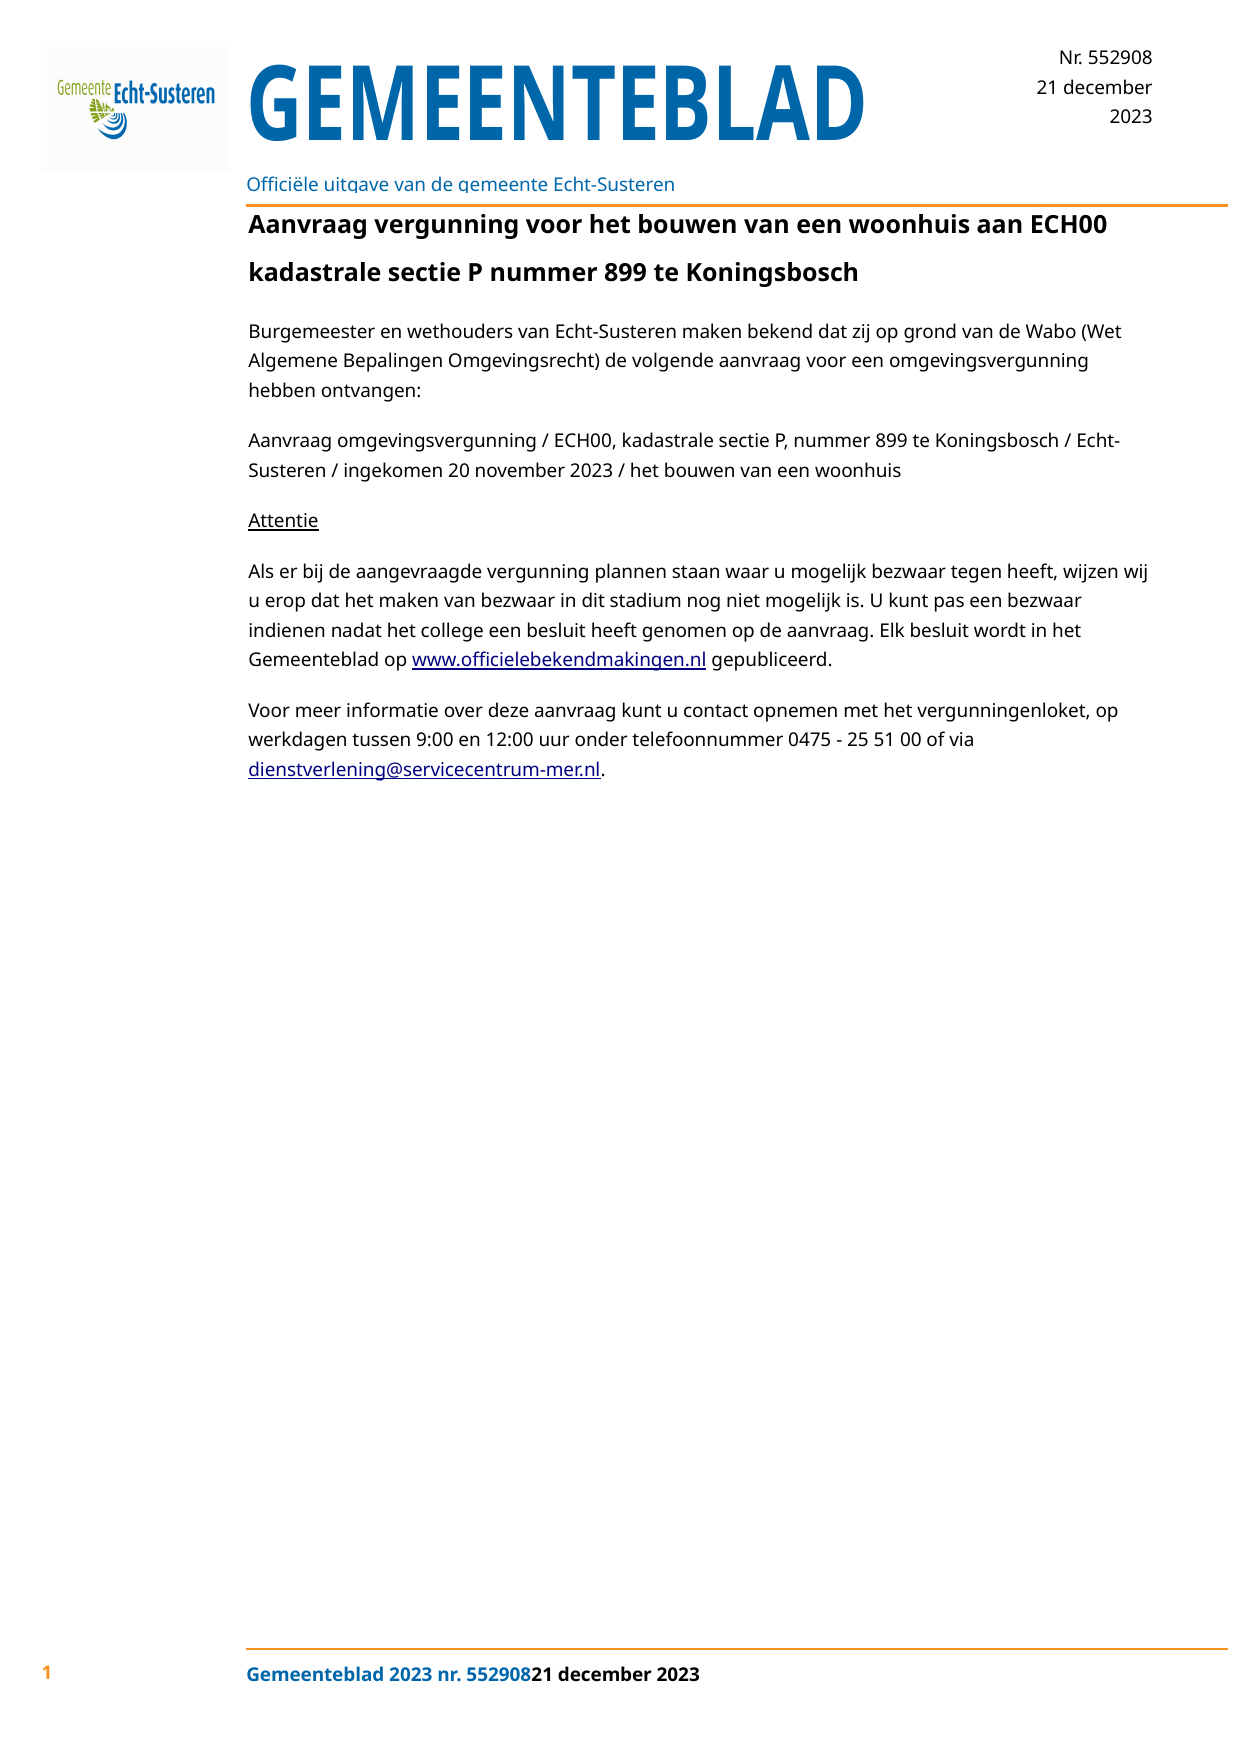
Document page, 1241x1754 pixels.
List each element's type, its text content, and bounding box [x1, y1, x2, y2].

picture [41, 47, 231, 172]
text Aanvraag omgevingsvergunning / ECH00, kadastrale sectie P, nummer 899 te Koningsbosch / Echt-Susteren / ingekomen 20 november 2023 / het bouwen van een woonhuis [248, 427, 1152, 483]
text Attentie [248, 507, 1152, 533]
text Als er bij de aangevraagde vergunning plannen staan waar u mogelijk bezwaar tegen heeft, wijzen wij u erop dat het maken van bezwaar in dit stadium nog niet mogelijk is. U kunt pas een bezwaar indienen nadat het college een besluit heeft genomen op de aanvraag. Elk besluit wordt in het Gemeenteblad op www.officielebekendmakingen.nl gepubliceerd. [248, 558, 1152, 672]
text Aanvraag vergunning voor het bouwen van een woonhuis aan ECH00 kadastrale sectie P nummer 899 te Koningsbosch [248, 207, 1152, 288]
text Burgemeester en wethouders van Echt-Susteren maken bekend dat zij op grond van de Wabo (Wet Algemene Bepalingen Omgevingsrecht) de volgende aanvraag voor een omgevingsvergunning hebben ontvangen: [248, 318, 1152, 403]
text Voor meer informatie over deze aanvraag kunt u contact opnemen met het vergunningenloket, op werkdagen tussen 9:00 en 12:00 uur onder telefoonnummer 0475 - 25 51 00 of via dienstverlening@servicecentrum-mer.nl. [248, 697, 1152, 782]
